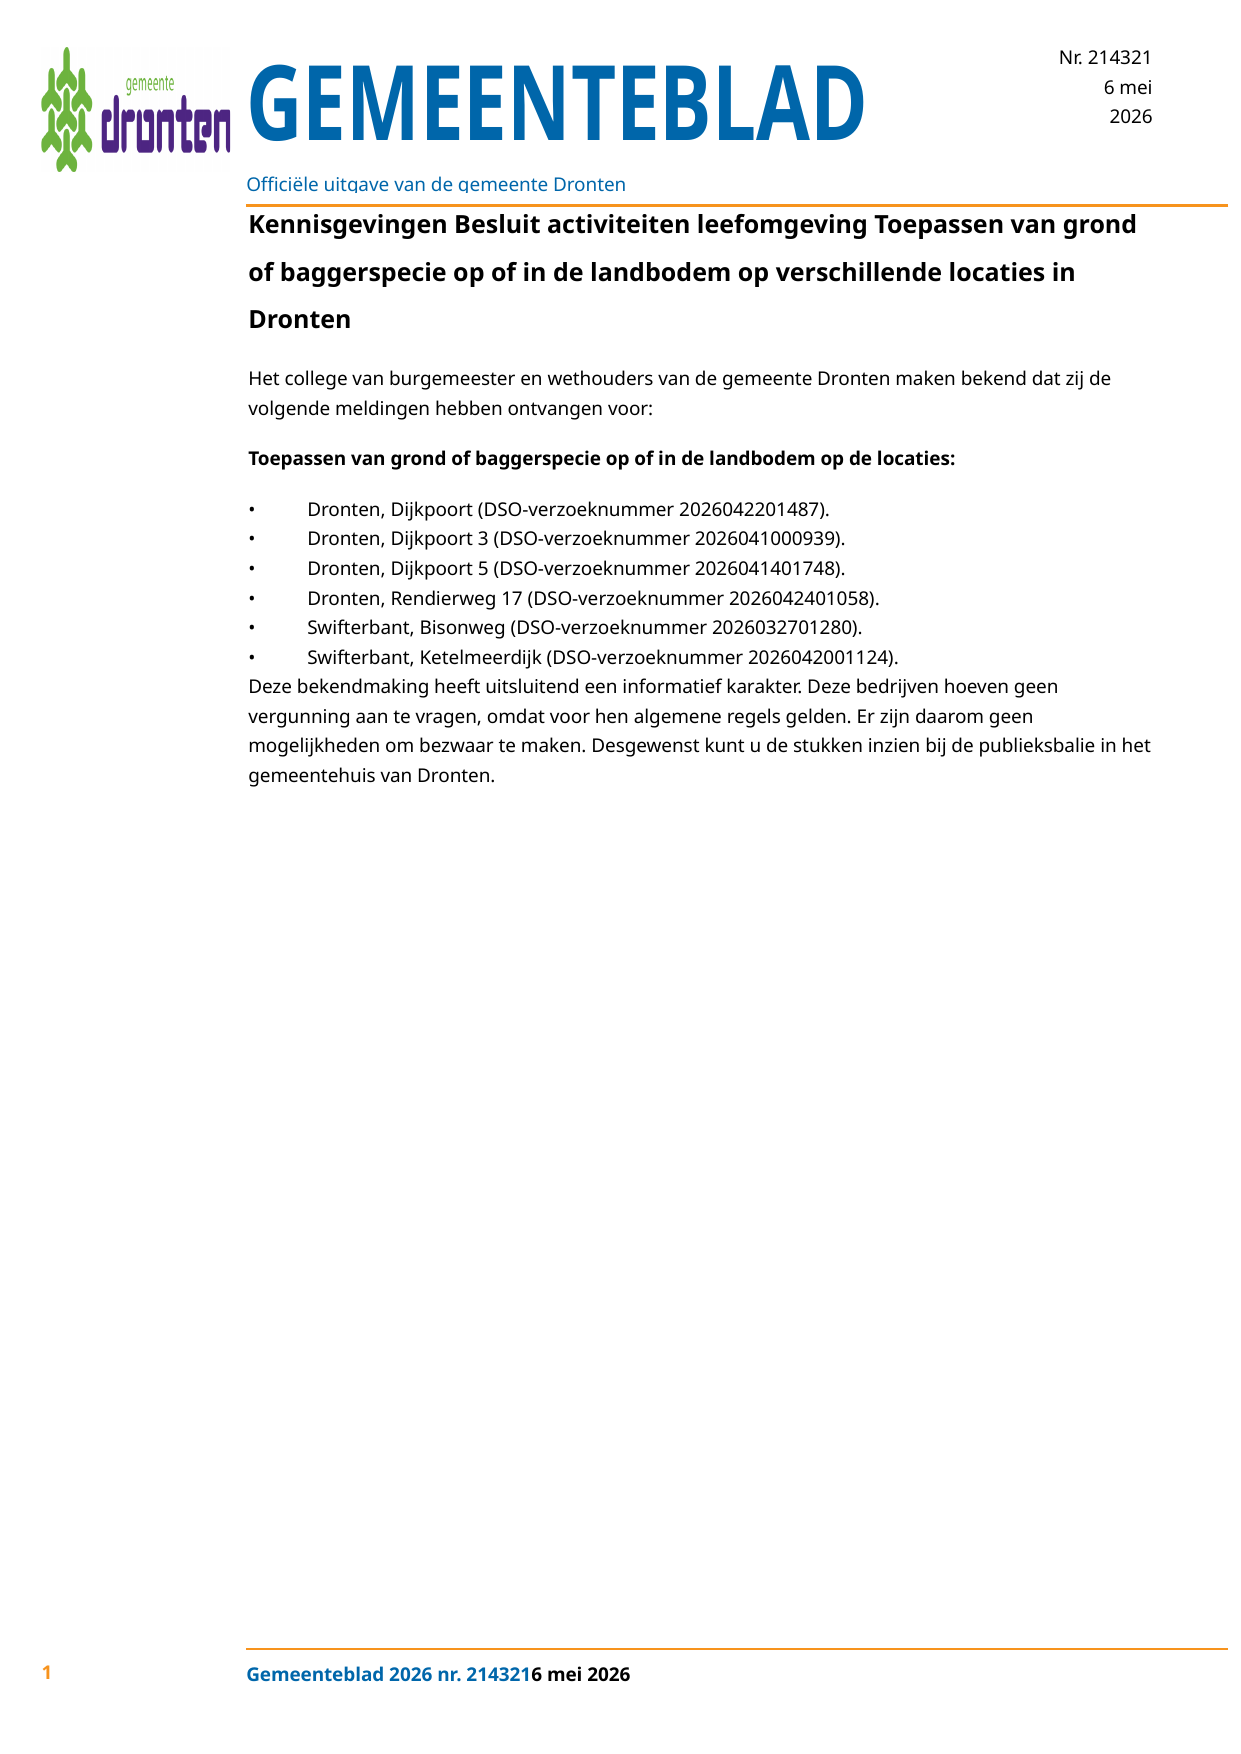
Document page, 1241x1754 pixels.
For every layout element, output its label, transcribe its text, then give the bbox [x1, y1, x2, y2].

list Swifterbant, Ketelmeerdijk (DSO-verzoeknummer 2026042001124). [248, 644, 1152, 669]
list Swifterbant, Bisonweg (DSO-verzoeknummer 2026032701280). [248, 614, 1152, 640]
list Dronten, Dijkpoort 5 (DSO-verzoeknummer 2026041401748). [248, 555, 1152, 581]
text Kennisgevingen Besluit activiteiten leefomgeving Toepassen van grond of baggerspecie op of in de landbodem op verschillende locaties in Dronten [248, 207, 1152, 336]
picture [41, 47, 231, 172]
list Dronten, Dijkpoort 3 (DSO-verzoeknummer 2026041000939). [248, 526, 1152, 551]
list Dronten, Rendierweg 17 (DSO-verzoeknummer 2026042401058). [248, 585, 1152, 610]
text Deze bekendmaking heeft uitsluitend een informatief karakter. Deze bedrijven hoeven geen vergunning aan te vragen, omdat voor hen algemene regels gelden. Er zijn daarom geen mogelijkheden om bezwaar te maken. Desgewenst kunt u de stukken inzien bij de publieksbalie in het gemeentehuis van Dronten. [248, 673, 1152, 788]
text Het college van burgemeester en wethouders van de gemeente Dronten maken bekend dat zij de volgende meldingen hebben ontvangen voor: [248, 366, 1152, 421]
list Dronten, Dijkpoort (DSO-verzoeknummer 2026042201487). [248, 496, 1152, 522]
text Toepassen van grond of baggerspecie op of in de landbodem op de locaties: [248, 446, 1152, 471]
